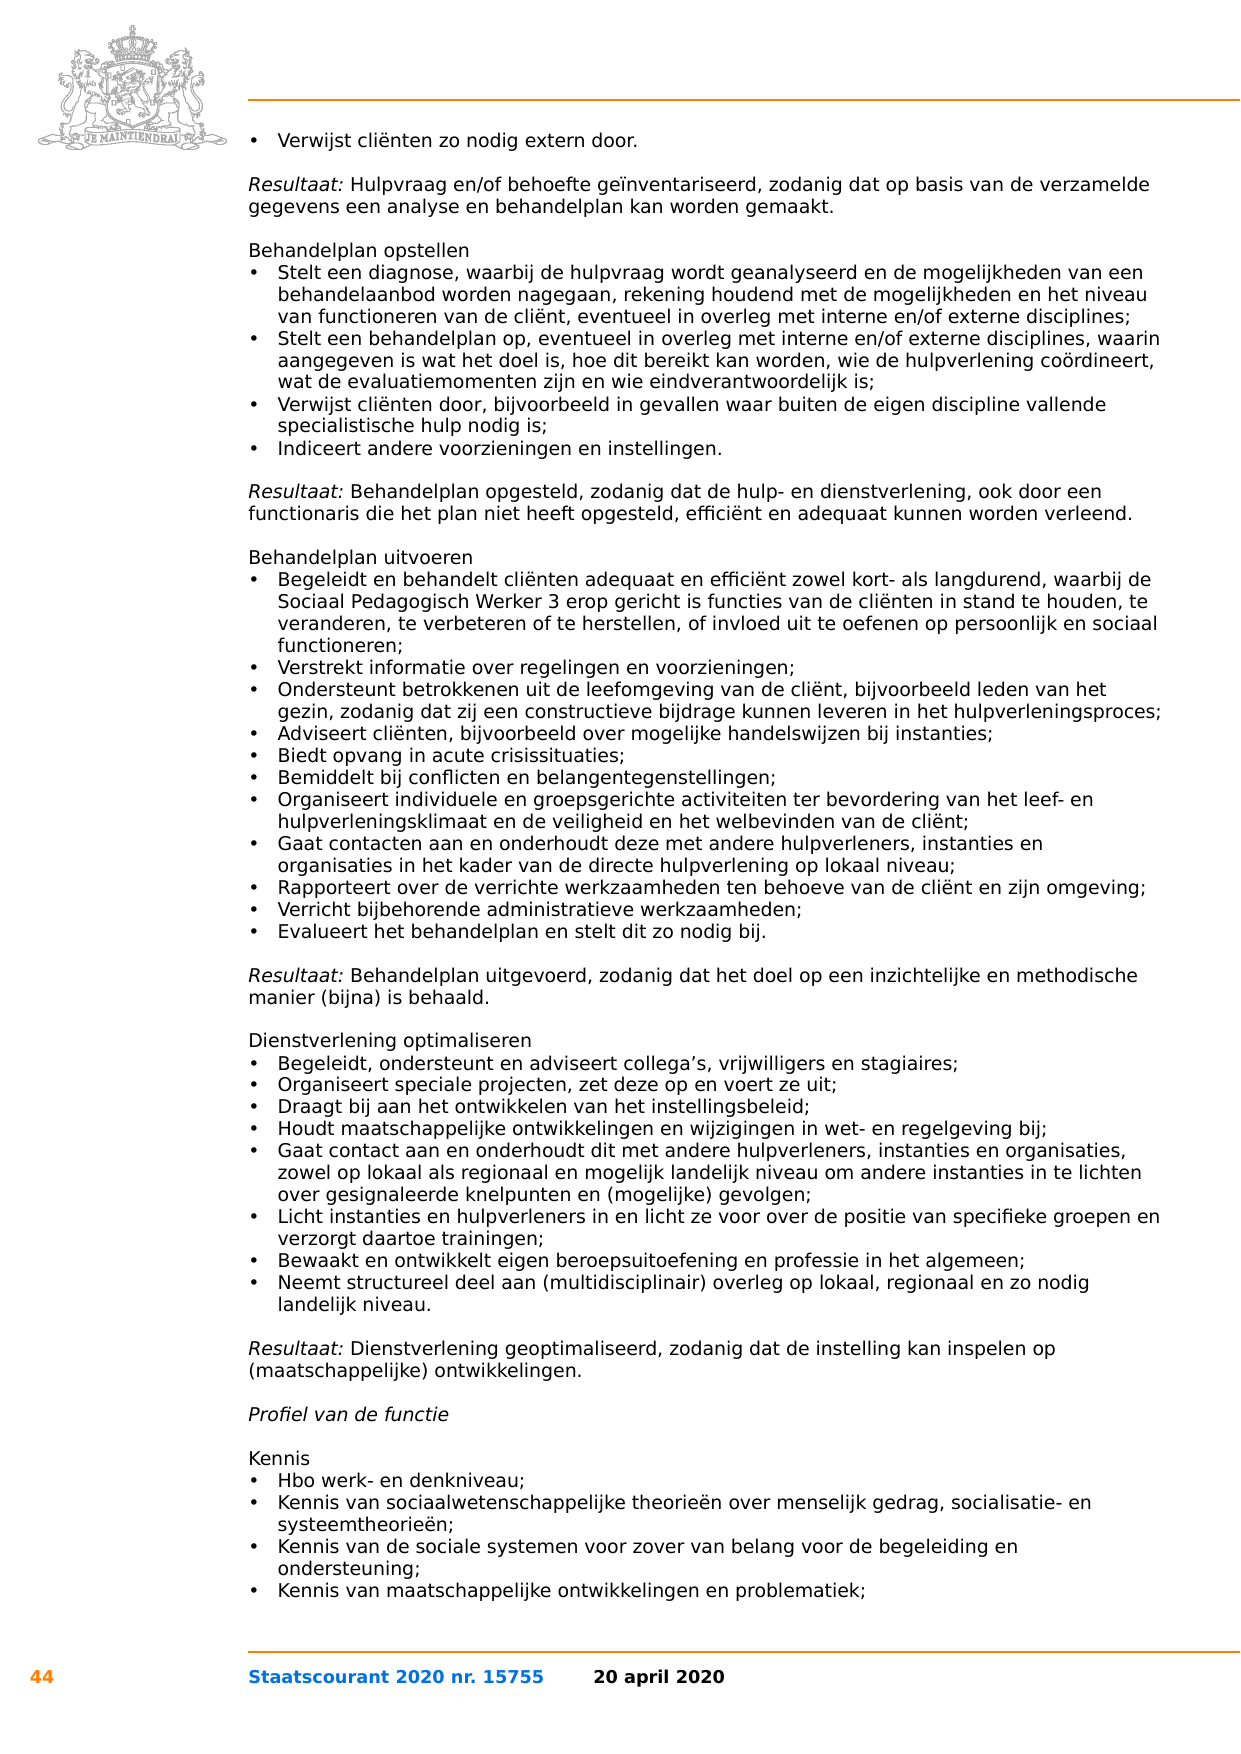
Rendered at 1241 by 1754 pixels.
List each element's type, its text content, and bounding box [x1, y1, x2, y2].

text • Verwijst cliënten door, bijvoorbeeld in gevallen waar buiten de eigen discipline vallende specialistische hulp nodig is; [248, 393, 1163, 437]
text • Kennis van maatschappelijke ontwikkelingen en problematiek; [248, 1579, 1163, 1602]
text • Organiseert speciale projecten, zet deze op en voert ze uit; [248, 1074, 1163, 1096]
text • Organiseert individuele en groepsgerichte activiteiten ter bevordering van het leef- en hulpverleningsklimaat en de veiligheid en het welbevinden van de cliënt; [248, 789, 1163, 833]
text • Hbo werk- en denkniveau; [248, 1470, 1163, 1492]
text • Stelt een diagnose, waarbij de hulpvraag wordt geanalyseerd en de mogelijkheden van een behandelaanbod worden nagegaan, rekening houdend met de mogelijkheden en het niveau van functioneren van de cliënt, eventueel in overleg met interne en/of externe disciplines; [248, 262, 1163, 327]
subtitle Behandelplan opstellen [248, 239, 1163, 262]
text • Verricht bijbehorende administratieve werkzaamheden; [248, 899, 1163, 921]
text • Begeleidt, ondersteunt en adviseert collega’s, vrijwilligers en stagiaires; [248, 1052, 1163, 1074]
text • Evalueert het behandelplan en stelt dit zo nodig bij. [248, 921, 1163, 943]
text Resultaat: Dienstverlening geoptimaliseerd, zodanig dat de instelling kan inspelen op (maatschappelijke) ontwikkelingen. [248, 1338, 1163, 1382]
text • Stelt een behandelplan op, eventueel in overleg met interne en/of externe disciplines, waarin aangegeven is wat het doel is, hoe dit bereikt kan worden, wie de hulpverlening coördineert, wat de evaluatiemomenten zijn en wie eindverantwoordelijk is; [248, 327, 1163, 393]
text • Bewaakt en ontwikkelt eigen beroepsuitoefening en professie in het algemeen; [248, 1250, 1163, 1272]
subtitle Behandelplan uitvoeren [248, 547, 1163, 569]
text • Houdt maatschappelijke ontwikkelingen en wijzigingen in wet- en regelgeving bij; [248, 1118, 1163, 1140]
text • Verwijst cliënten zo nodig extern door. [248, 130, 1163, 152]
text • Bemiddelt bij conflicten en belangentegenstellingen; [248, 767, 1163, 789]
picture [38, 25, 227, 150]
text Resultaat: Hulpvraag en/of behoefte geïnventariseerd, zodanig dat op basis van de verzamelde gegevens een analyse en behandelplan kan worden gemaakt. [248, 174, 1163, 218]
subtitle Dienstverlening optimaliseren [248, 1030, 1163, 1052]
text • Gaat contacten aan en onderhoudt deze met andere hulpverleners, instanties en organisaties in het kader van de directe hulpverlening op lokaal niveau; [248, 833, 1163, 877]
text • Licht instanties en hulpverleners in en licht ze voor over de positie van specifieke groepen en verzorgt daartoe trainingen; [248, 1206, 1163, 1250]
text • Begeleidt en behandelt cliënten adequaat en efficiënt zowel kort- als langdurend, waarbij de Sociaal Pedagogisch Werker 3 erop gericht is functies van de cliënten in stand te houden, te veranderen, te verbeteren of te herstellen, of invloed uit te oefenen op persoonlijk en sociaal functioneren; [248, 569, 1163, 657]
text • Adviseert cliënten, bijvoorbeeld over mogelijke handelswijzen bij instanties; [248, 723, 1163, 745]
text • Neemt structureel deel aan (multidisciplinair) overleg op lokaal, regionaal en zo nodig landelijk niveau. [248, 1272, 1163, 1316]
text • Rapporteert over de verrichte werkzaamheden ten behoeve van de cliënt en zijn omgeving; [248, 877, 1163, 899]
text • Indiceert andere voorzieningen en instellingen. [248, 437, 1163, 459]
text • Gaat contact aan en onderhoudt dit met andere hulpverleners, instanties en organisaties, zowel op lokaal als regionaal en mogelijk landelijk niveau om andere instanties in te lichten over gesignaleerde knelpunten en (mogelijke) gevolgen; [248, 1140, 1163, 1206]
text Resultaat: Behandelplan opgesteld, zodanig dat de hulp- en dienstverlening, ook door een functionaris die het plan niet heeft opgesteld, efficiënt en adequaat kunnen worden verleend. [248, 481, 1163, 525]
text • Draagt bij aan het ontwikkelen van het instellingsbeleid; [248, 1096, 1163, 1118]
text • Kennis van sociaalwetenschappelijke theorieën over menselijk gedrag, socialisatie- en systeemtheorieën; [248, 1492, 1163, 1536]
text • Kennis van de sociale systemen voor zover van belang voor de begeleiding en ondersteuning; [248, 1536, 1163, 1579]
subtitle Kennis [248, 1448, 1163, 1470]
text • Verstrekt informatie over regelingen en voorzieningen; [248, 657, 1163, 679]
text Resultaat: Behandelplan uitgevoerd, zodanig dat het doel op een inzichtelijke en methodische manier (bijna) is behaald. [248, 964, 1163, 1008]
subtitle Profiel van de functie [248, 1404, 1163, 1426]
text • Ondersteunt betrokkenen uit de leefomgeving van de cliënt, bijvoorbeeld leden van het gezin, zodanig dat zij een constructieve bijdrage kunnen leveren in het hulpverleningsproces; [248, 679, 1163, 723]
text • Biedt opvang in acute crisissituaties; [248, 745, 1163, 767]
